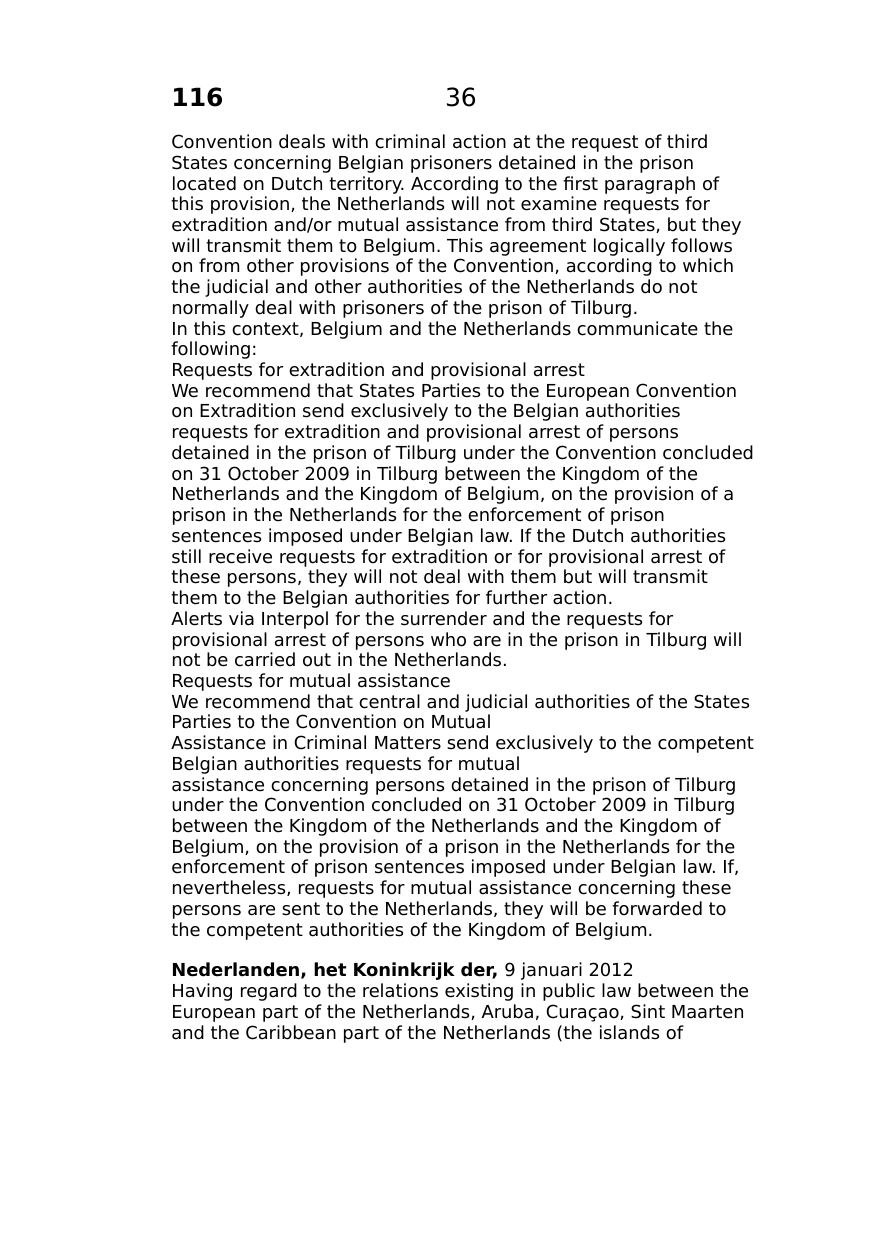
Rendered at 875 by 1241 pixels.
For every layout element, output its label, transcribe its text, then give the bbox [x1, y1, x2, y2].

text Having regard to the relations existing in public law between the European part of the Netherlands, Aruba, Curaçao, Sint Maarten and the Caribbean part of the Netherlands (the islands of [171, 981, 756, 1043]
text We recommend that States Parties to the European Convention on Extradition send exclusively to the Belgian authorities requests for extradition and provisional arrest of persons detained in the prison of Tilburg under the Convention concluded on 31 October 2009 in Tilburg between the Kingdom of the Netherlands and the Kingdom of Belgium, on the provision of a prison in the Netherlands for the enforcement of prison sentences imposed under Belgian law. If the Dutch authorities still receive requests for extradition or for provisional arrest of these persons, they will not deal with them but will transmit them to the Belgian authorities for further action. [171, 381, 756, 609]
text In this context, Belgium and the Netherlands communicate the following: [171, 318, 756, 360]
text Assistance in Criminal Matters send exclusively to the competent Belgian authorities requests for mutual [171, 733, 756, 774]
text Alerts via Interpol for the surrender and the requests for provisional arrest of persons who are in the prison in Tilburg will not be carried out in the Netherlands. [171, 609, 756, 671]
text assistance concerning persons detained in the prison of Tilburg under the Convention concluded on 31 October 2009 in Tilburg between the Kingdom of the Netherlands and the Kingdom of Belgium, on the provision of a prison in the Netherlands for the enforcement of prison sentences imposed under Belgian law. If, nevertheless, requests for mutual assistance concerning these persons are sent to the Netherlands, they will be forwarded to the competent authorities of the Kingdom of Belgium. [171, 774, 756, 940]
text Requests for mutual assistance [171, 671, 756, 692]
text Convention deals with criminal action at the request of third States concerning Belgian prisoners detained in the prison located on Dutch territory. According to the first paragraph of this provision, the Netherlands will not examine requests for extradition and/or mutual assistance from third States, but they will transmit them to Belgium. This agreement logically follows on from other provisions of the Convention, according to which the judicial and other authorities of the Netherlands do not normally deal with prisoners of the prison of Tilburg. [171, 132, 756, 318]
text Requests for extradition and provisional arrest [171, 360, 756, 381]
text We recommend that central and judicial authorities of the States Parties to the Convention on Mutual [171, 692, 756, 733]
text Nederlanden, het Koninkrijk der, 9 januari 2012 [171, 960, 756, 981]
